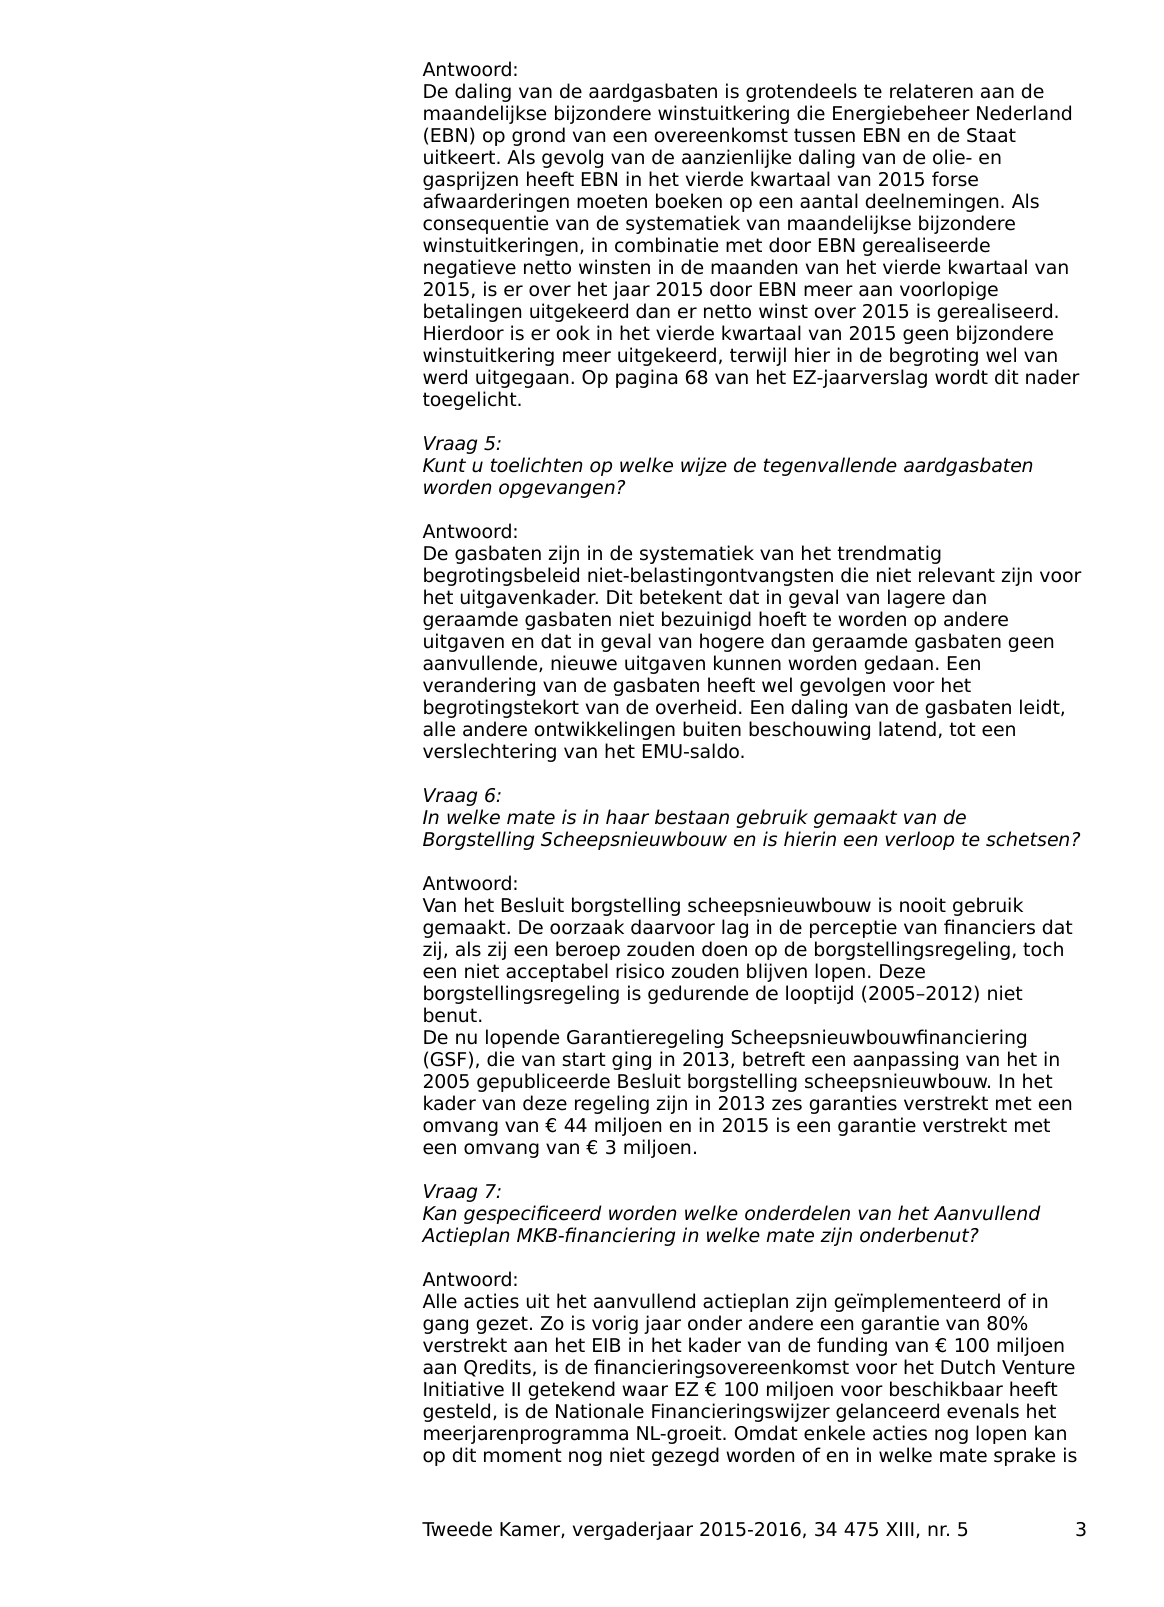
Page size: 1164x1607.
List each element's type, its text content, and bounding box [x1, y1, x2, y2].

text Antwoord: [422, 873, 1087, 895]
text Vraag 7: [422, 1181, 1087, 1203]
text De gasbaten zijn in de systematiek van het trendmatig begrotingsbeleid niet-belastingontvangsten die niet relevant zijn voor het uitgavenkader. Dit betekent dat in geval van lagere dan geraamde gasbaten niet bezuinigd hoeft te worden op andere uitgaven en dat in geval van hogere dan geraamde gasbaten geen aanvullende, nieuwe uitgaven kunnen worden gedaan. Een verandering van de gasbaten heeft wel gevolgen voor het begrotingstekort van de overheid. Een daling van de gasbaten leidt, alle andere ontwikkelingen buiten beschouwing latend, tot een verslechtering van het EMU-saldo. [422, 543, 1087, 763]
text Vraag 5: [422, 433, 1087, 455]
text De daling van de aardgasbaten is grotendeels te relateren aan de maandelijkse bijzondere winstuitkering die Energiebeheer Nederland (EBN) op grond van een overeenkomst tussen EBN en de Staat uitkeert. Als gevolg van de aanzienlijke daling van de olie- en gasprijzen heeft EBN in het vierde kwartaal van 2015 forse afwaarderingen moeten boeken op een aantal deelnemingen. Als consequentie van de systematiek van maandelijkse bijzondere winstuitkeringen, in combinatie met door EBN gerealiseerde negatieve netto winsten in de maanden van het vierde kwartaal van 2015, is er over het jaar 2015 door EBN meer aan voorlopige betalingen uitgekeerd dan er netto winst over 2015 is gerealiseerd. Hierdoor is er ook in het vierde kwartaal van 2015 geen bijzondere winstuitkering meer uitgekeerd, terwijl hier in de begroting wel van werd uitgegaan. Op pagina 68 van het EZ-jaarverslag wordt dit nader toegelicht. [422, 81, 1087, 411]
text De nu lopende Garantieregeling Scheepsnieuwbouwfinanciering (GSF), die van start ging in 2013, betreft een aanpassing van het in 2005 gepubliceerde Besluit borgstelling scheepsnieuwbouw. In het kader van deze regeling zijn in 2013 zes garanties verstrekt met een omvang van € 44 miljoen en in 2015 is een garantie verstrekt met een omvang van € 3 miljoen. [422, 1027, 1087, 1159]
text Antwoord: [422, 521, 1087, 543]
text Antwoord: [422, 1269, 1087, 1291]
text Kunt u toelichten op welke wijze de tegenvallende aardgasbaten worden opgevangen? [422, 455, 1087, 499]
text Van het Besluit borgstelling scheepsnieuwbouw is nooit gebruik gemaakt. De oorzaak daarvoor lag in de perceptie van financiers dat zij, als zij een beroep zouden doen op de borgstellingsregeling, toch een niet acceptabel risico zouden blijven lopen. Deze borgstellingsregeling is gedurende de looptijd (2005–2012) niet benut. [422, 895, 1087, 1027]
text Kan gespecificeerd worden welke onderdelen van het Aanvullend Actieplan MKB-financiering in welke mate zijn onderbenut? [422, 1203, 1087, 1247]
text Vraag 6: [422, 785, 1087, 807]
text In welke mate is in haar bestaan gebruik gemaakt van de Borgstelling Scheepsnieuwbouw en is hierin een verloop te schetsen? [422, 807, 1087, 851]
text Alle acties uit het aanvullend actieplan zijn geïmplementeerd of in gang gezet. Zo is vorig jaar onder andere een garantie van 80% verstrekt aan het EIB in het kader van de funding van € 100 miljoen aan Qredits, is de financieringsovereenkomst voor het Dutch Venture Initiative II getekend waar EZ € 100 miljoen voor beschikbaar heeft gesteld, is de Nationale Financieringswijzer gelanceerd evenals het meerjarenprogramma NL-groeit. Omdat enkele acties nog lopen kan op dit moment nog niet gezegd worden of en in welke mate sprake is [422, 1291, 1087, 1467]
text Antwoord: [422, 59, 1087, 81]
